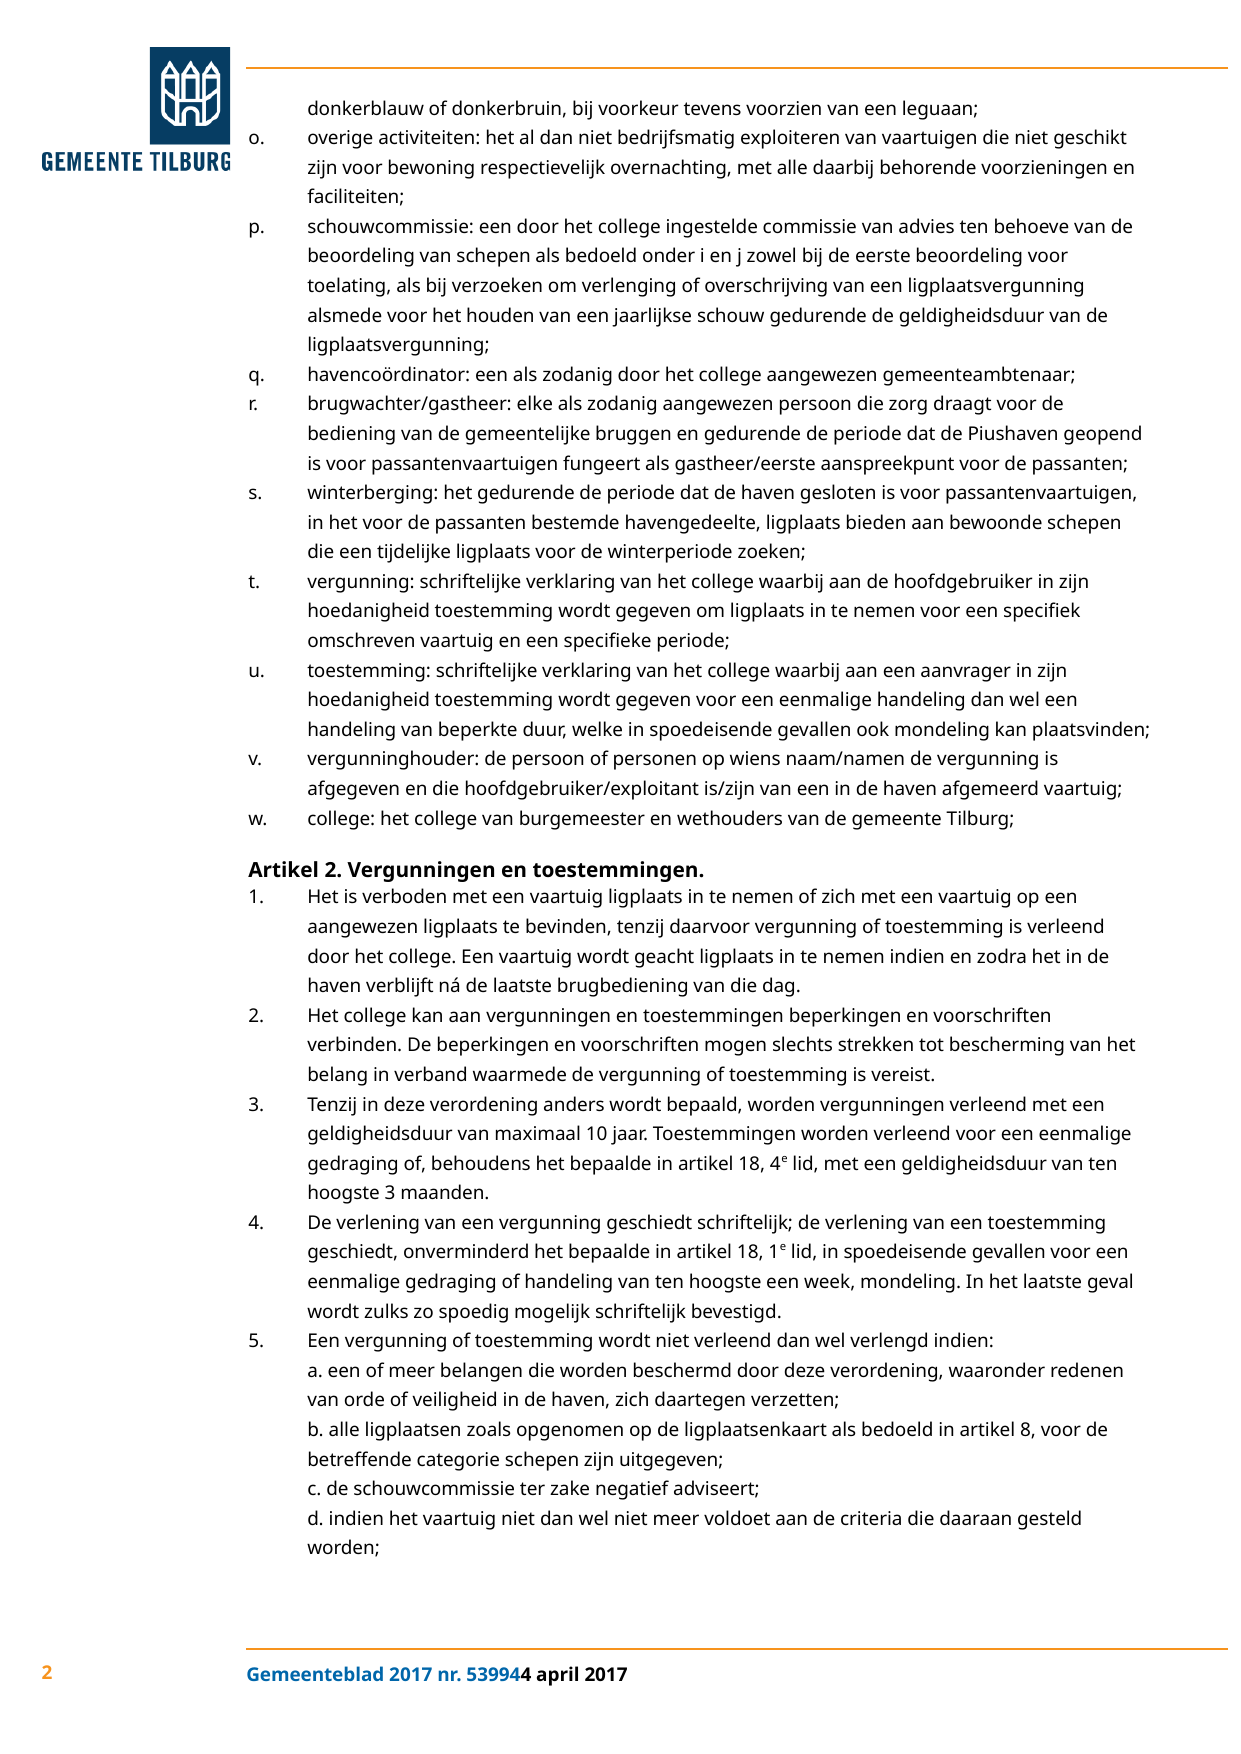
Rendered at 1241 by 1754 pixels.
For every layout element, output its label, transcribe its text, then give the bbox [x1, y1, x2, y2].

list college: het college van burgemeester en wethouders van de gemeente Tilburg; [248, 805, 1152, 831]
list d. indien het vaartuig niet dan wel niet meer voldoet aan de criteria die daaraan gesteld worden; [248, 1505, 1152, 1560]
list De verlening van een vergunning geschiedt schriftelijk; de verlening van een toestemming geschiedt, onverminderd het bepaalde in artikel 18, 1e lid, in spoedeisende gevallen voor een eenmalige gedraging of handeling van ten hoogste een week, mondeling. In het laatste geval wordt zulks zo spoedig mogelijk schriftelijk bevestigd. [248, 1209, 1152, 1323]
list havencoördinator: een als zodanig door het college aangewezen gemeenteambtenaar; [248, 361, 1152, 387]
list Tenzij in deze verordening anders wordt bepaald, worden vergunningen verleend met een geldigheidsduur van maximaal 10 jaar. Toestemmingen worden verleend voor een eenmalige gedraging of, behoudens het bepaalde in artikel 18, 4e lid, met een geldigheidsduur van ten hoogste 3 maanden. [248, 1091, 1152, 1205]
list c. de schouwcommissie ter zake negatief adviseert; [248, 1475, 1152, 1501]
list Het college kan aan vergunningen en toestemmingen beperkingen en voorschriften verbinden. De beperkingen en voorschriften mogen slechts strekken tot bescherming van het belang in verband waarmede de vergunning of toestemming is vereist. [248, 1002, 1152, 1087]
list vergunninghouder: de persoon of personen op wiens naam/namen de vergunning is afgegeven en die hoofdgebruiker/exploitant is/zijn van een in de haven afgemeerd vaartuig; [248, 746, 1152, 801]
list vergunning: schriftelijke verklaring van het college waarbij aan de hoofdgebruiker in zijn hoedanigheid toestemming wordt gegeven om ligplaats in te nemen voor een specifiek omschreven vaartuig en een specifieke periode; [248, 568, 1152, 653]
list Het is verboden met een vaartuig ligplaats in te nemen of zich met een vaartuig op een aangewezen ligplaats te bevinden, tenzij daarvoor vergunning of toestemming is verleend door het college. Een vaartuig wordt geacht ligplaats in te nemen indien en zodra het in de haven verblijft ná de laatste brugbediening van die dag. [248, 884, 1152, 998]
list brugwachter/gastheer: elke als zodanig aangewezen persoon die zorg draagt voor de bediening van de gemeentelijke bruggen en gedurende de periode dat de Piushaven geopend is voor passantenvaartuigen fungeert als gastheer/eerste aanspreekpunt voor de passanten; [248, 391, 1152, 476]
list a. een of meer belangen die worden beschermd door deze verordening, waaronder redenen van orde of veiligheid in de haven, zich daartegen verzetten; [248, 1357, 1152, 1412]
text Artikel 2. Vergunningen en toestemmingen. [248, 855, 1152, 884]
list schouwcommissie: een door het college ingestelde commissie van advies ten behoeve van de beoordeling van schepen als bedoeld onder i en j zowel bij de eerste beoordeling voor toelating, als bij verzoeken om verlenging of overschrijving van een ligplaatsvergunning alsmede voor het houden van een jaarlijkse schouw gedurende de geldigheidsduur van de ligplaatsvergunning; [248, 213, 1152, 357]
list b. alle ligplaatsen zoals opgenomen op de ligplaatsenkaart als bedoeld in artikel 8, voor de betreffende categorie schepen zijn uitgegeven; [248, 1416, 1152, 1471]
list Een vergunning of toestemming wordt niet verleend dan wel verlengd indien: [248, 1327, 1152, 1353]
list overige activiteiten: het al dan niet bedrijfsmatig exploiteren van vaartuigen die niet geschikt zijn voor bewoning respectievelijk overnachting, met alle daarbij behorende voorzieningen en faciliteiten; [248, 124, 1152, 209]
picture [41, 47, 231, 172]
list donkerblauw of donkerbruin, bij voorkeur tevens voorzien van een leguaan; [248, 95, 1152, 121]
list toestemming: schriftelijke verklaring van het college waarbij aan een aanvrager in zijn hoedanigheid toestemming wordt gegeven voor een eenmalige handeling dan wel een handeling van beperkte duur, welke in spoedeisende gevallen ook mondeling kan plaatsvinden; [248, 657, 1152, 742]
list winterberging: het gedurende de periode dat de haven gesloten is voor passantenvaartuigen, in het voor de passanten bestemde havengedeelte, ligplaats bieden aan bewoonde schepen die een tijdelijke ligplaats voor de winterperiode zoeken; [248, 479, 1152, 564]
